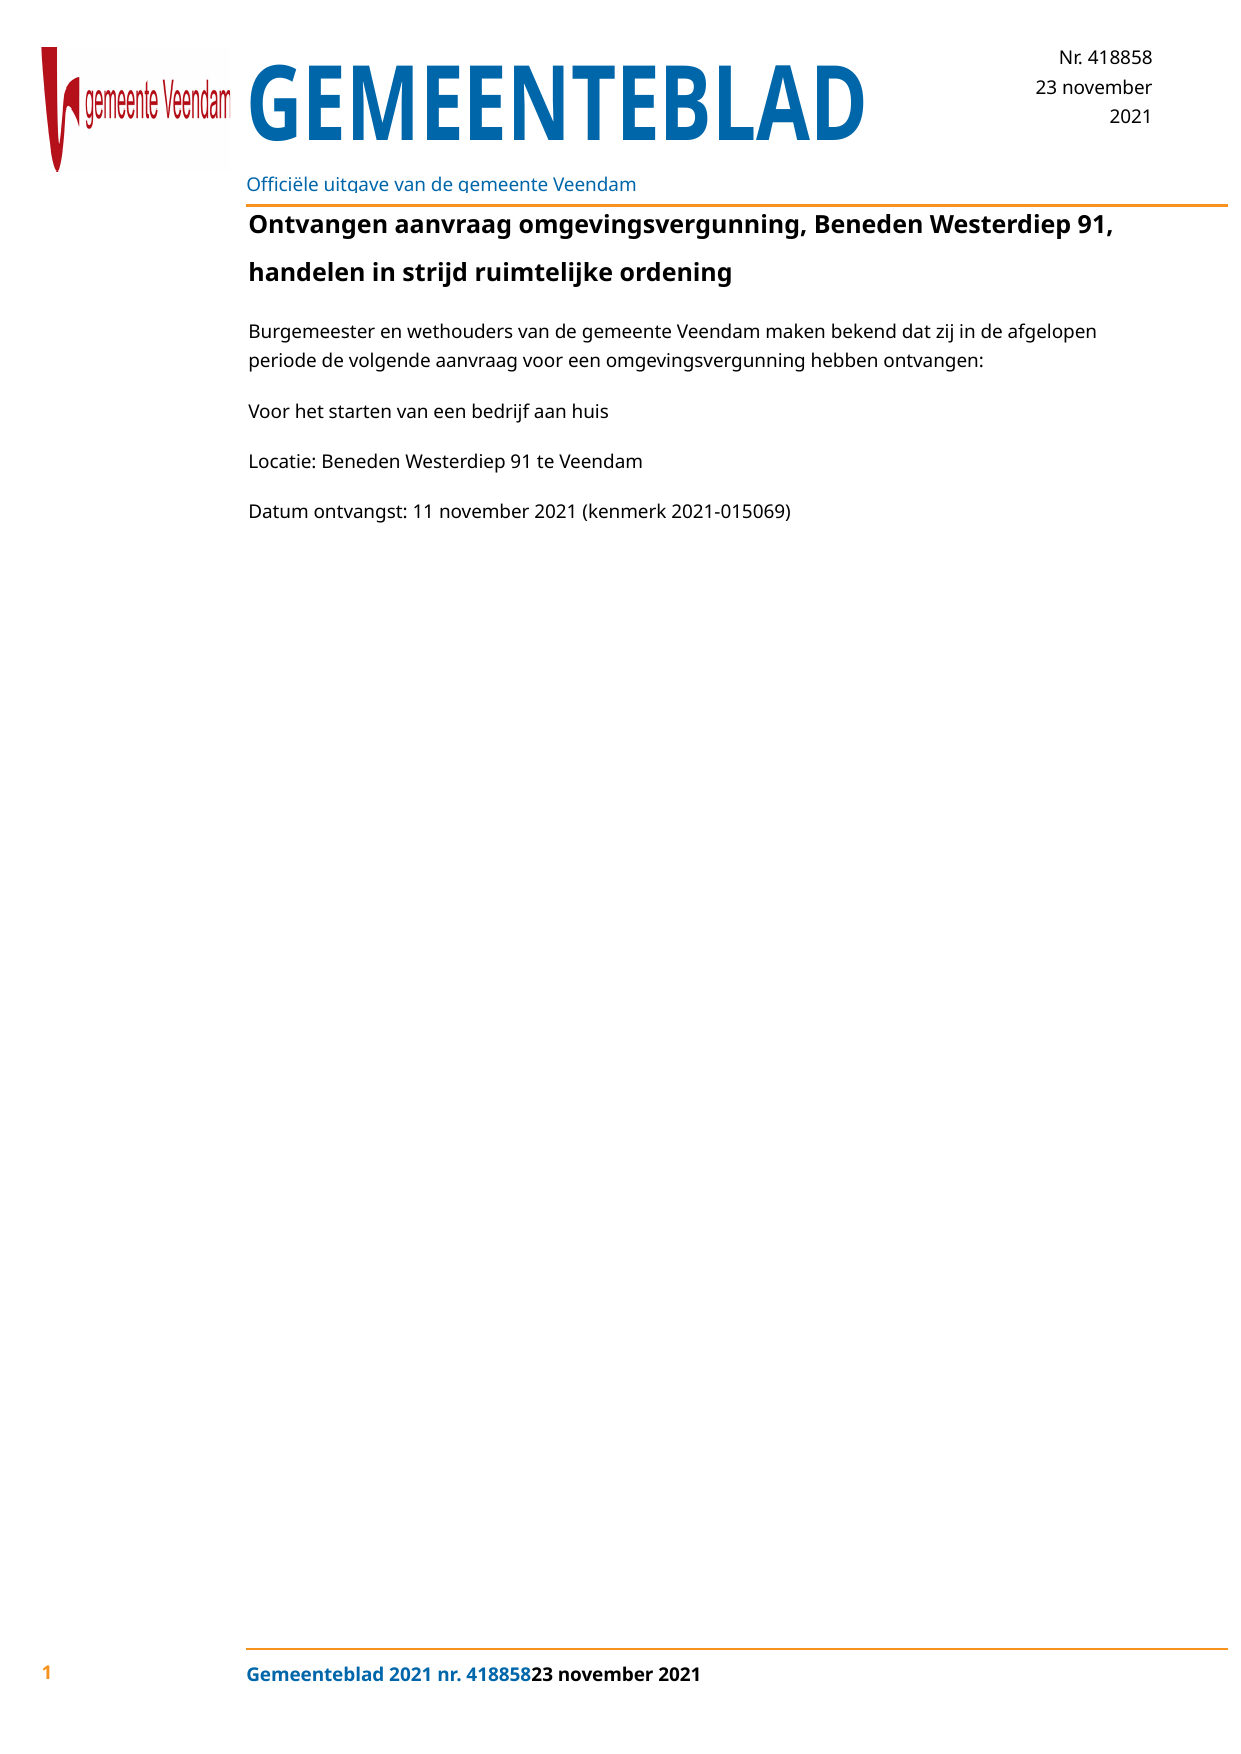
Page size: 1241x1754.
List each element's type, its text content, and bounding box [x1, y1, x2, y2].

text Locatie: Beneden Westerdiep 91 te Veendam [248, 448, 1152, 474]
text Datum ontvangst: 11 november 2021 (kenmerk 2021-015069) [248, 499, 1152, 524]
text Voor het starten van een bedrijf aan huis [248, 398, 1152, 424]
picture [41, 47, 231, 172]
text Burgemeester en wethouders van de gemeente Veendam maken bekend dat zij in de afgelopen periode de volgende aanvraag voor een omgevingsvergunning hebben ontvangen: [248, 318, 1152, 373]
text Ontvangen aanvraag omgevingsvergunning, Beneden Westerdiep 91, handelen in strijd ruimtelijke ordening [248, 207, 1152, 288]
